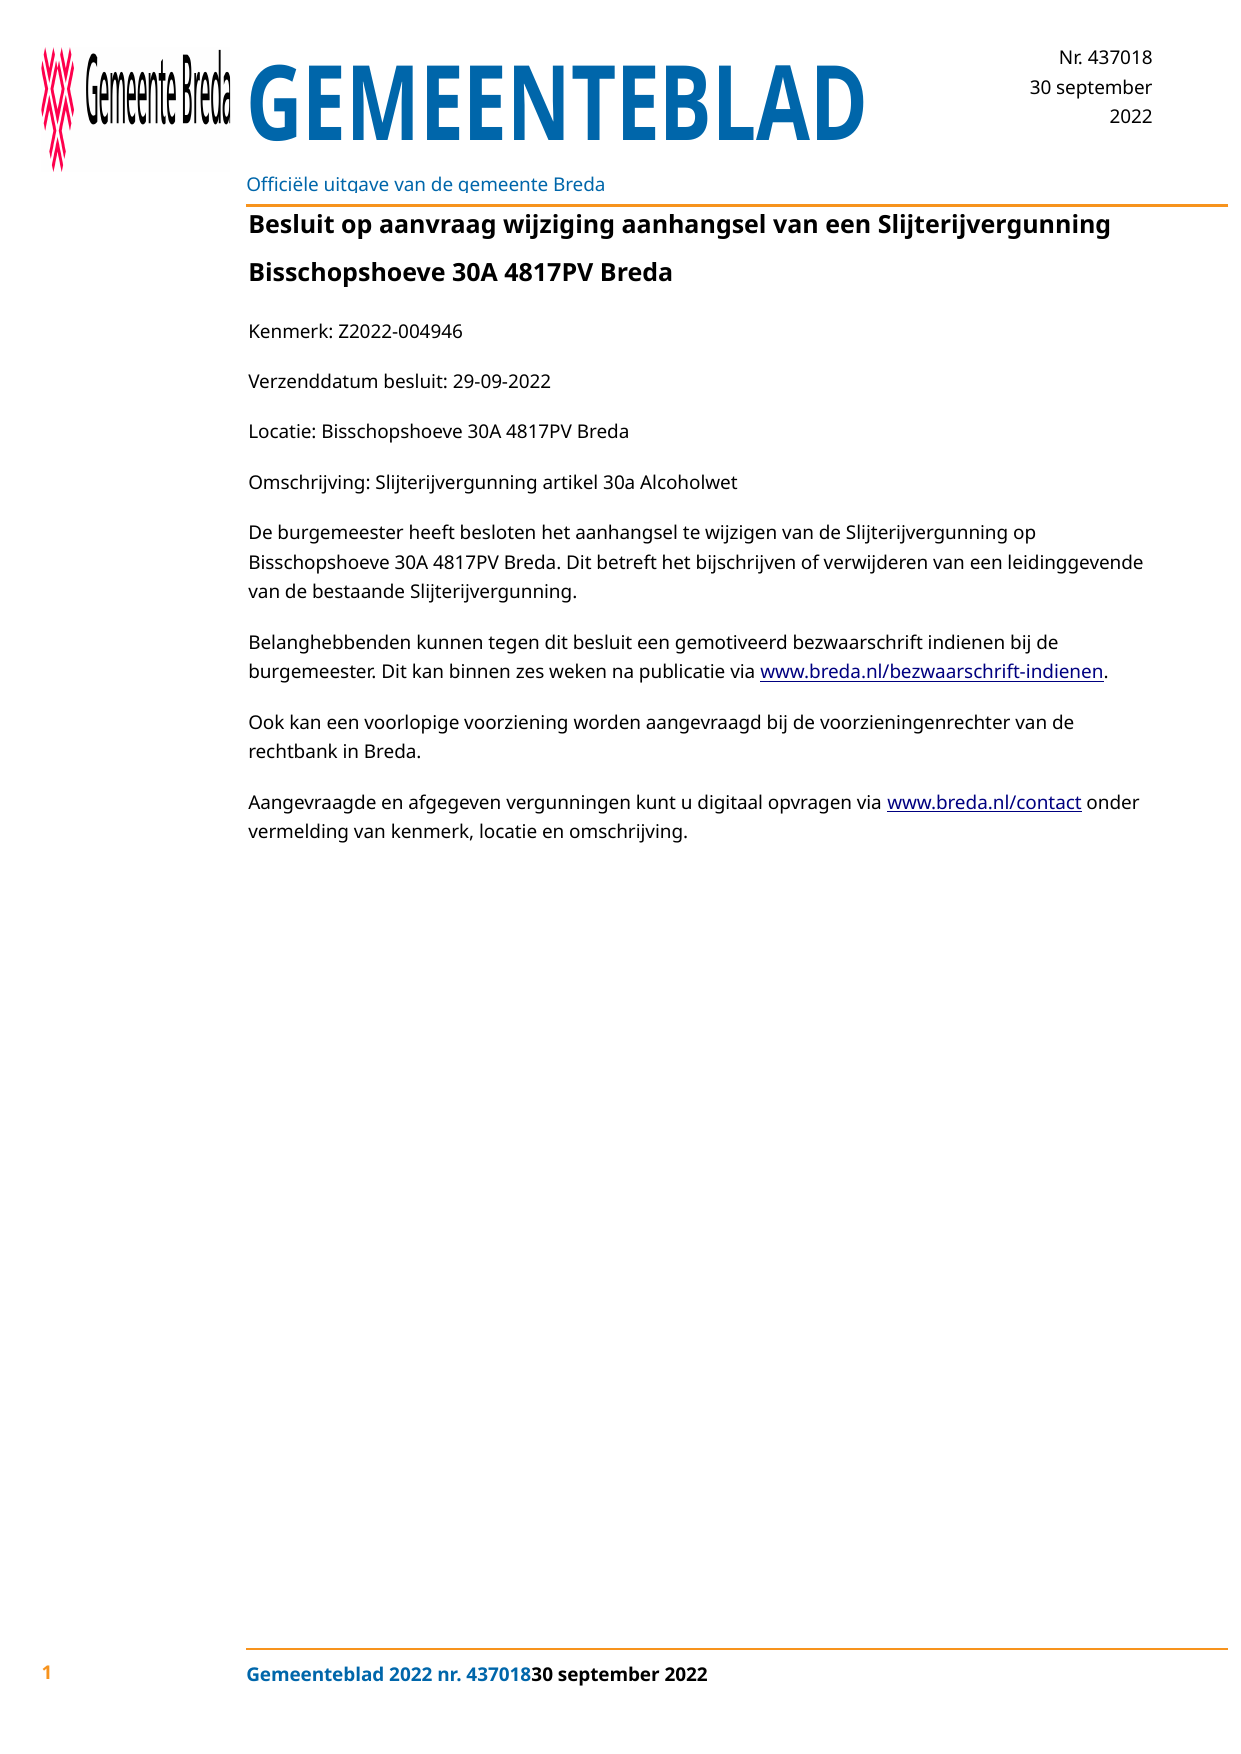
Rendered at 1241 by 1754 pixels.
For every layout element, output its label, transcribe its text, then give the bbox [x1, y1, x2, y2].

text Kenmerk: Z2022-004946 [248, 318, 1152, 344]
text Verzenddatum besluit: 29-09-2022 [248, 368, 1152, 394]
text Locatie: Bisschopshoeve 30A 4817PV Breda [248, 419, 1152, 444]
picture [41, 47, 231, 172]
text Belanghebbenden kunnen tegen dit besluit een gemotiveerd bezwaarschrift indienen bij de burgemeester. Dit kan binnen zes weken na publicatie via www.breda.nl/bezwaarschrift-indienen. [248, 629, 1152, 684]
text Aangevraagde en afgegeven vergunningen kunt u digitaal opvragen via www.breda.nl/contact onder vermelding van kenmerk, locatie en omschrijving. [248, 789, 1152, 844]
text De burgemeester heeft besloten het aanhangsel te wijzigen van de Slijterijvergunning op Bisschopshoeve 30A 4817PV Breda. Dit betreft het bijschrijven of verwijderen van een leidinggevende van de bestaande Slijterijvergunning. [248, 519, 1152, 604]
text Omschrijving: Slijterijvergunning artikel 30a Alcoholwet [248, 469, 1152, 495]
text Ook kan een voorlopige voorziening worden aangevraagd bij de voorzieningenrechter van de rechtbank in Breda. [248, 709, 1152, 764]
text Besluit op aanvraag wijziging aanhangsel van een Slijterijvergunning Bisschopshoeve 30A 4817PV Breda [248, 207, 1152, 288]
